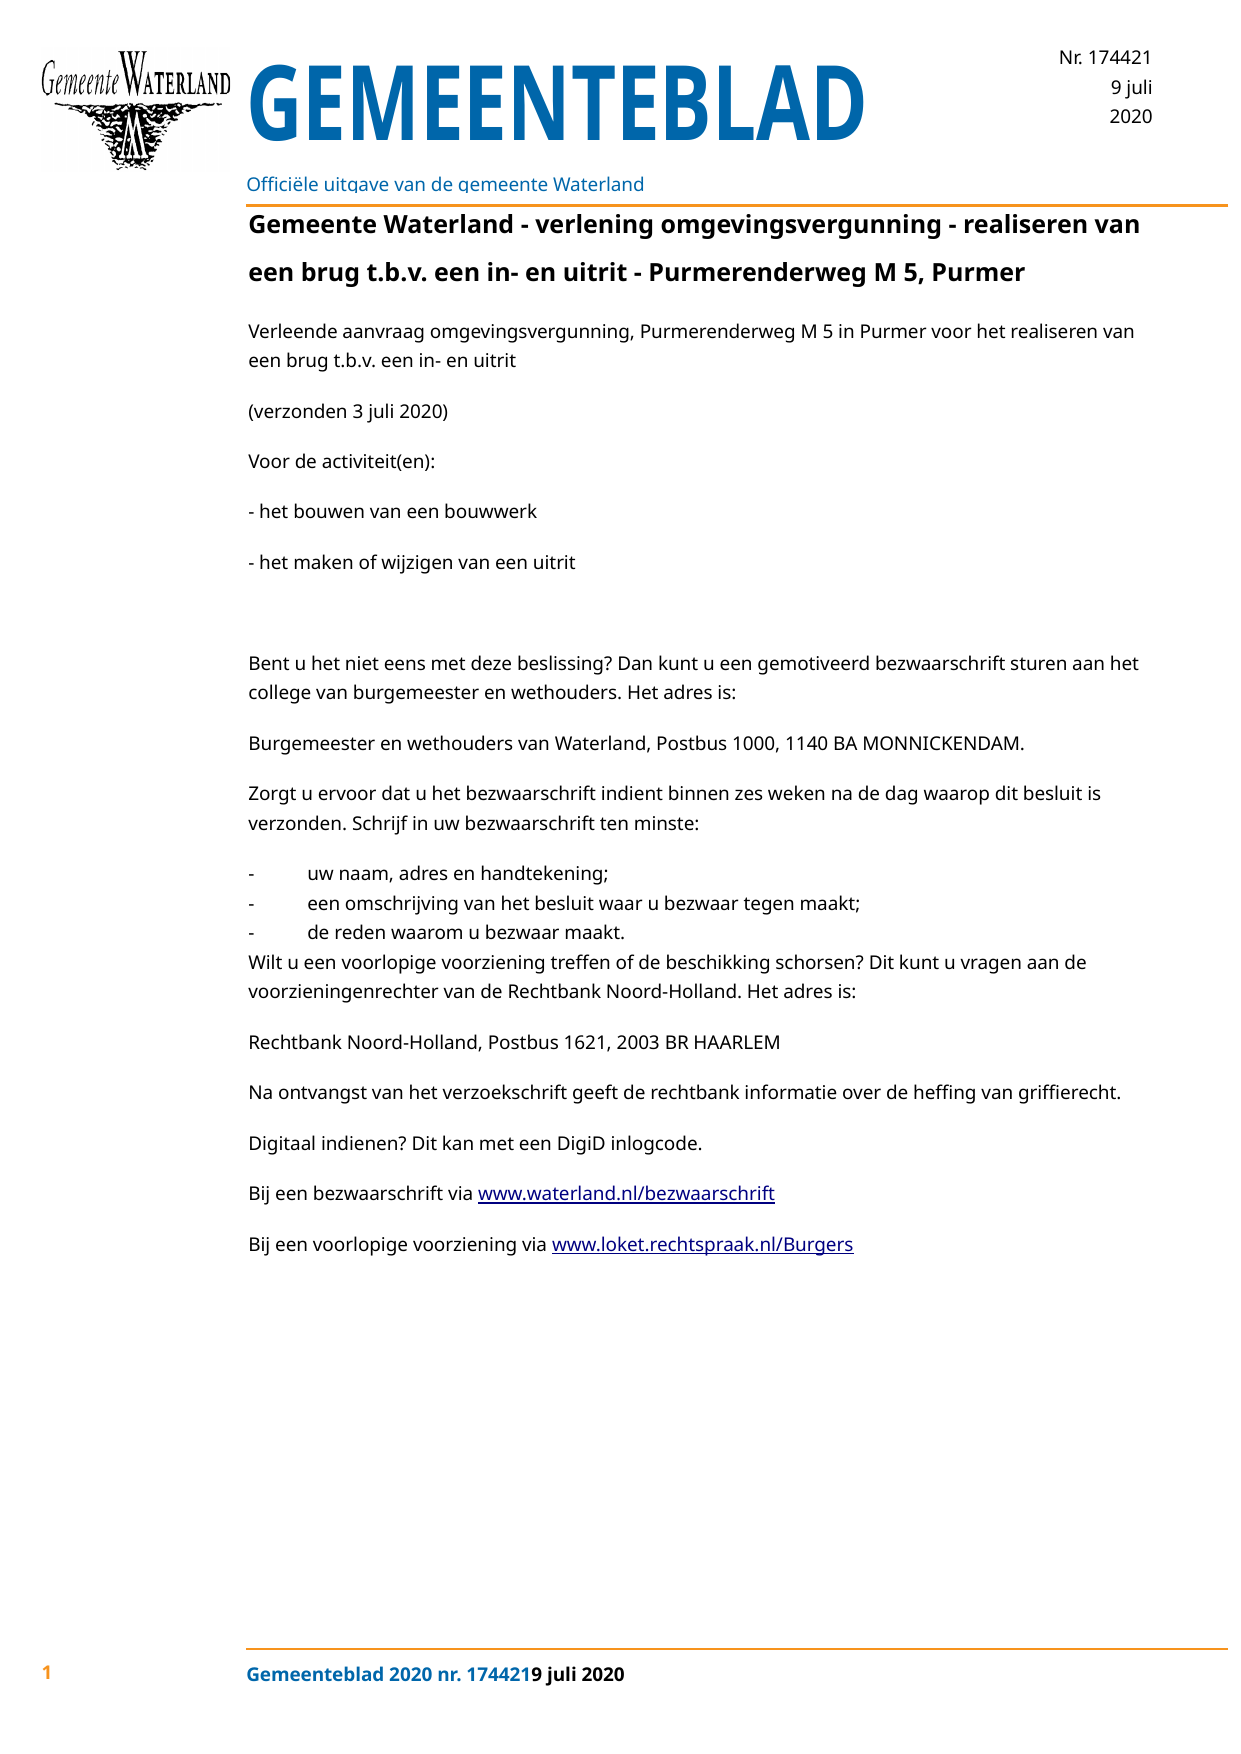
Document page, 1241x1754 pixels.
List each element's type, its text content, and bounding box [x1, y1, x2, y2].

text Bent u het niet eens met deze beslissing? Dan kunt u een gemotiveerd bezwaarschrift sturen aan het college van burgemeester en wethouders. Het adres is: [248, 650, 1152, 705]
text Burgemeester en wethouders van Waterland, Postbus 1000, 1140 BA MONNICKENDAM. [248, 730, 1152, 756]
text Zorgt u ervoor dat u het bezwaarschrift indient binnen zes weken na de dag waarop dit besluit is verzonden. Schrijf in uw bezwaarschrift ten minste: [248, 780, 1152, 836]
text Digitaal indienen? Dit kan met een DigiD inlogcode. [248, 1130, 1152, 1156]
text Bij een voorlopige voorziening via www.loket.rechtspraak.nl/Burgers [248, 1231, 1152, 1257]
text Gemeente Waterland - verlening omgevingsvergunning - realiseren van een brug t.b.v. een in- en uitrit - Purmerenderweg M 5, Purmer [248, 207, 1152, 288]
picture [41, 47, 231, 172]
text Wilt u een voorlopige voorziening treffen of de beschikking schorsen? Dit kunt u vragen aan de voorzieningenrechter van de Rechtbank Noord-Holland. Het adres is: [248, 949, 1152, 1004]
list de reden waarom u bezwaar maakt. [248, 919, 1152, 945]
text Voor de activiteit(en): [248, 448, 1152, 474]
text Verleende aanvraag omgevingsvergunning, Purmerenderweg M 5 in Purmer voor het realiseren van een brug t.b.v. een in- en uitrit [248, 318, 1152, 373]
text Rechtbank Noord-Holland, Postbus 1621, 2003 BR HAARLEM [248, 1029, 1152, 1055]
text - het bouwen van een bouwwerk [248, 499, 1152, 524]
text - het maken of wijzigen van een uitrit [248, 549, 1152, 575]
list uw naam, adres en handtekening; [248, 860, 1152, 886]
text (verzonden 3 juli 2020) [248, 398, 1152, 424]
list een omschrijving van het besluit waar u bezwaar tegen maakt; [248, 890, 1152, 916]
text Na ontvangst van het verzoekschrift geeft de rechtbank informatie over de heffing van griffierecht. [248, 1079, 1152, 1105]
text Bij een bezwaarschrift via www.waterland.nl/bezwaarschrift [248, 1180, 1152, 1206]
